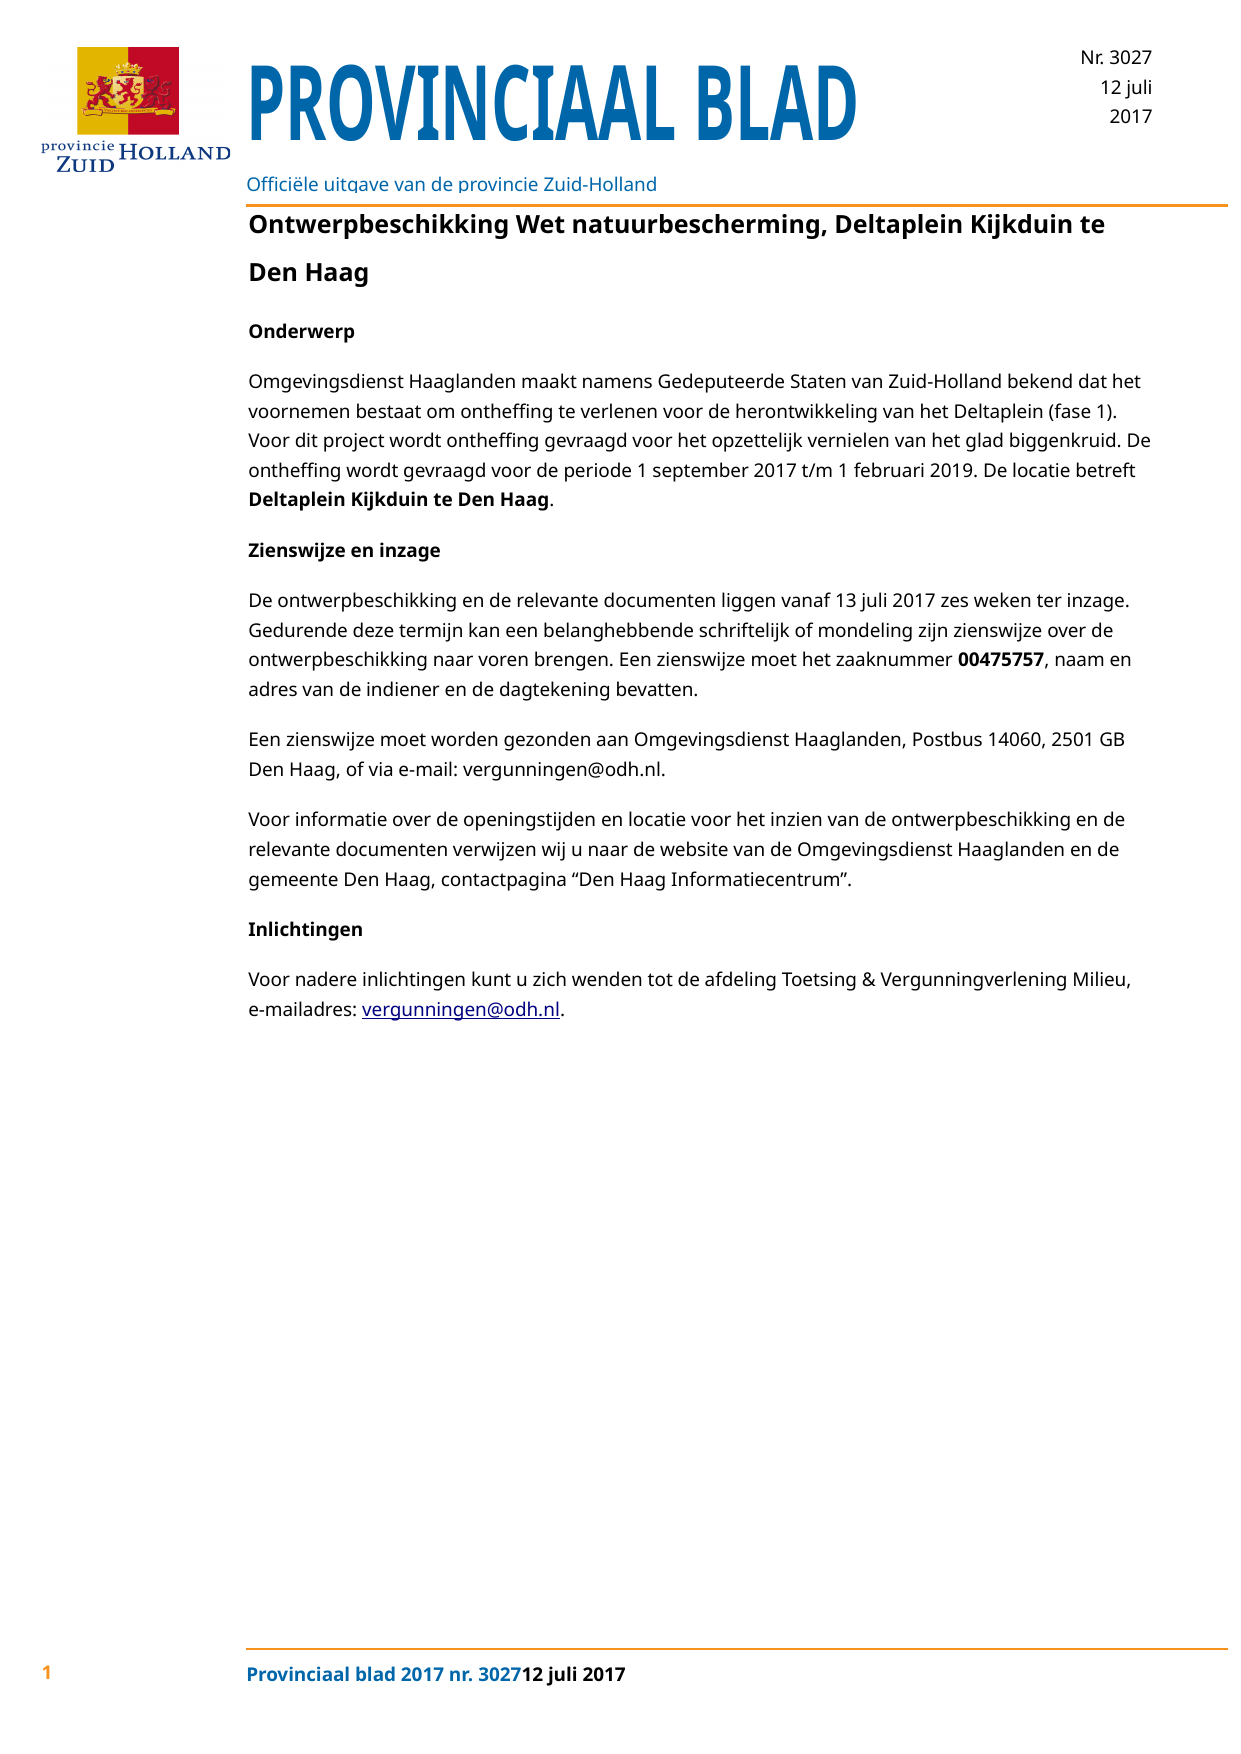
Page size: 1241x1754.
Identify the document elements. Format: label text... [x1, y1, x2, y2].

text Zienswijze en inzage [248, 537, 1152, 563]
picture [41, 47, 231, 172]
text Onderwerp [248, 318, 1152, 344]
text Een zienswijze moet worden gezonden aan Omgevingsdienst Haaglanden, Postbus 14060, 2501 GB Den Haag, of via e-mail: vergunningen@odh.nl. [248, 727, 1152, 782]
text Omgevingsdienst Haaglanden maakt namens Gedeputeerde Staten van Zuid-Holland bekend dat het voornemen bestaat om ontheffing te verlenen voor de herontwikkeling van het Deltaplein (fase 1). Voor dit project wordt ontheffing gevraagd voor het opzettelijk vernielen van het glad biggenkruid. De ontheffing wordt gevraagd voor de periode 1 september 2017 t/m 1 februari 2019. De locatie betreft Deltaplein Kijkduin te Den Haag. [248, 368, 1152, 512]
text De ontwerpbeschikking en de relevante documenten liggen vanaf 13 juli 2017 zes weken ter inzage. Gedurende deze termijn kan een belanghebbende schriftelijk of mondeling zijn zienswijze over de ontwerpbeschikking naar voren brengen. Een zienswijze moet het zaaknummer 00475757, naam en adres van de indiener en de dagtekening bevatten. [248, 587, 1152, 702]
text Inlichtingen [248, 916, 1152, 942]
text Voor nadere inlichtingen kunt u zich wenden tot de afdeling Toetsing & Vergunningverlening Milieu, e-mailadres: vergunningen@odh.nl. [248, 967, 1152, 1022]
text Ontwerpbeschikking Wet natuurbescherming, Deltaplein Kijkduin te Den Haag [248, 207, 1152, 288]
text Voor informatie over de openingstijden en locatie voor het inzien van de ontwerpbeschikking en de relevante documenten verwijzen wij u naar de website van de Omgevingsdienst Haaglanden en de gemeente Den Haag, contactpagina “Den Haag Informatiecentrum”. [248, 807, 1152, 892]
